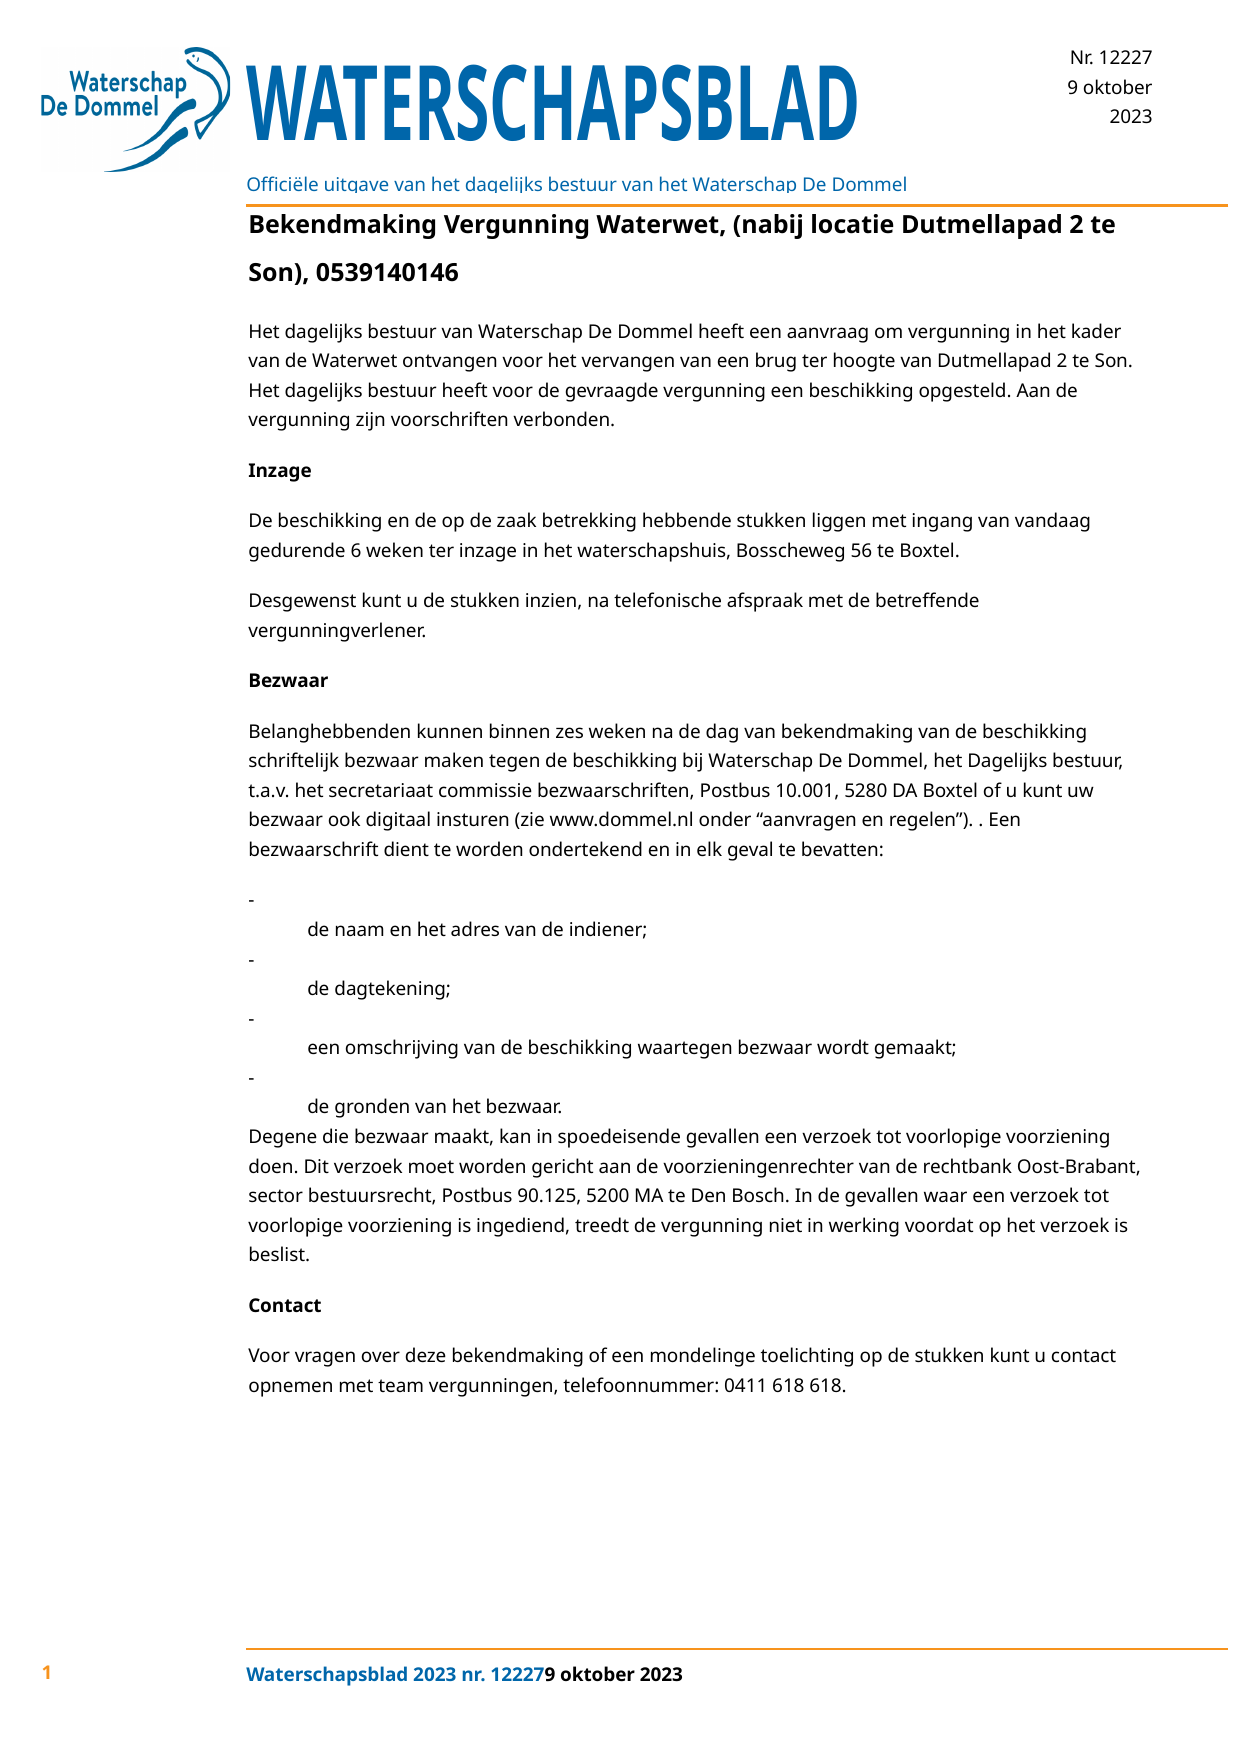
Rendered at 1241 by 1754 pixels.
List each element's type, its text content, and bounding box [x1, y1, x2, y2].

picture [41, 47, 231, 172]
text Voor vragen over deze bekendmaking of een mondelinge toelichting op de stukken kunt u contact opnemen met team vergunningen, telefoonnummer: 0411 618 618. [248, 1342, 1152, 1398]
list de dagtekening; [248, 975, 1152, 1001]
text Bezwaar [248, 667, 1152, 693]
list de naam en het adres van de indiener; [248, 916, 1152, 942]
text Inzage [248, 457, 1152, 483]
text Desgewenst kunt u de stukken inzien, na telefonische afspraak met de betreffende vergunningverlener. [248, 587, 1152, 643]
picture [45, 99, 51, 111]
text Contact [248, 1292, 1152, 1318]
picture [204, 47, 231, 76]
list de gronden van het bezwaar. [248, 1094, 1152, 1119]
text Het dagelijks bestuur van Waterschap De Dommel heeft een aanvraag om vergunning in het kader van de Waterwet ontvangen voor het vervangen van een brug ter hoogte van Dutmellapad 2 te Son. Het dagelijks bestuur heeft voor de gevraagde vergunning een beschikking opgesteld. Aan de vergunning zijn voorschriften verbonden. [248, 318, 1152, 432]
picture [198, 118, 210, 131]
text Bekendmaking Vergunning Waterwet, (nabij locatie Dutmellapad 2 te Son), 0539140146 [248, 207, 1152, 288]
list een omschrijving van de beschikking waartegen bezwaar wordt gemaakt; [248, 1034, 1152, 1060]
text De beschikking en de op de zaak betrekking hebbende stukken liggen met ingang van vandaag gedurende 6 weken ter inzage in het waterschapshuis, Bosscheweg 56 te Boxtel. [248, 507, 1152, 563]
text Belanghebbenden kunnen binnen zes weken na de dag van bekendmaking van de beschikking schriftelijk bezwaar maken tegen de beschikking bij Waterschap De Dommel, het Dagelijks bestuur, t.a.v. het secretariaat commissie bezwaarschriften, Postbus 10.001, 5280 DA Boxtel of u kunt uw bezwaar ook digitaal insturen (zie www.dommel.nl onder “aanvragen en regelen”). . Een bezwaarschrift dient te worden ondertekend en in elk geval te bevatten: [248, 718, 1152, 862]
text Degene die bezwaar maakt, kan in spoedeisende gevallen een verzoek tot voorlopige voorziening doen. Dit verzoek moet worden gericht aan de voorzieningenrechter van de rechtbank Oost-Brabant, sector bestuursrecht, Postbus 90.125, 5200 MA te Den Bosch. In de gevallen waar een verzoek tot voorlopige voorziening is ingediend, treedt de vergunning niet in werking voordat op het verzoek is beslist. [248, 1123, 1152, 1267]
